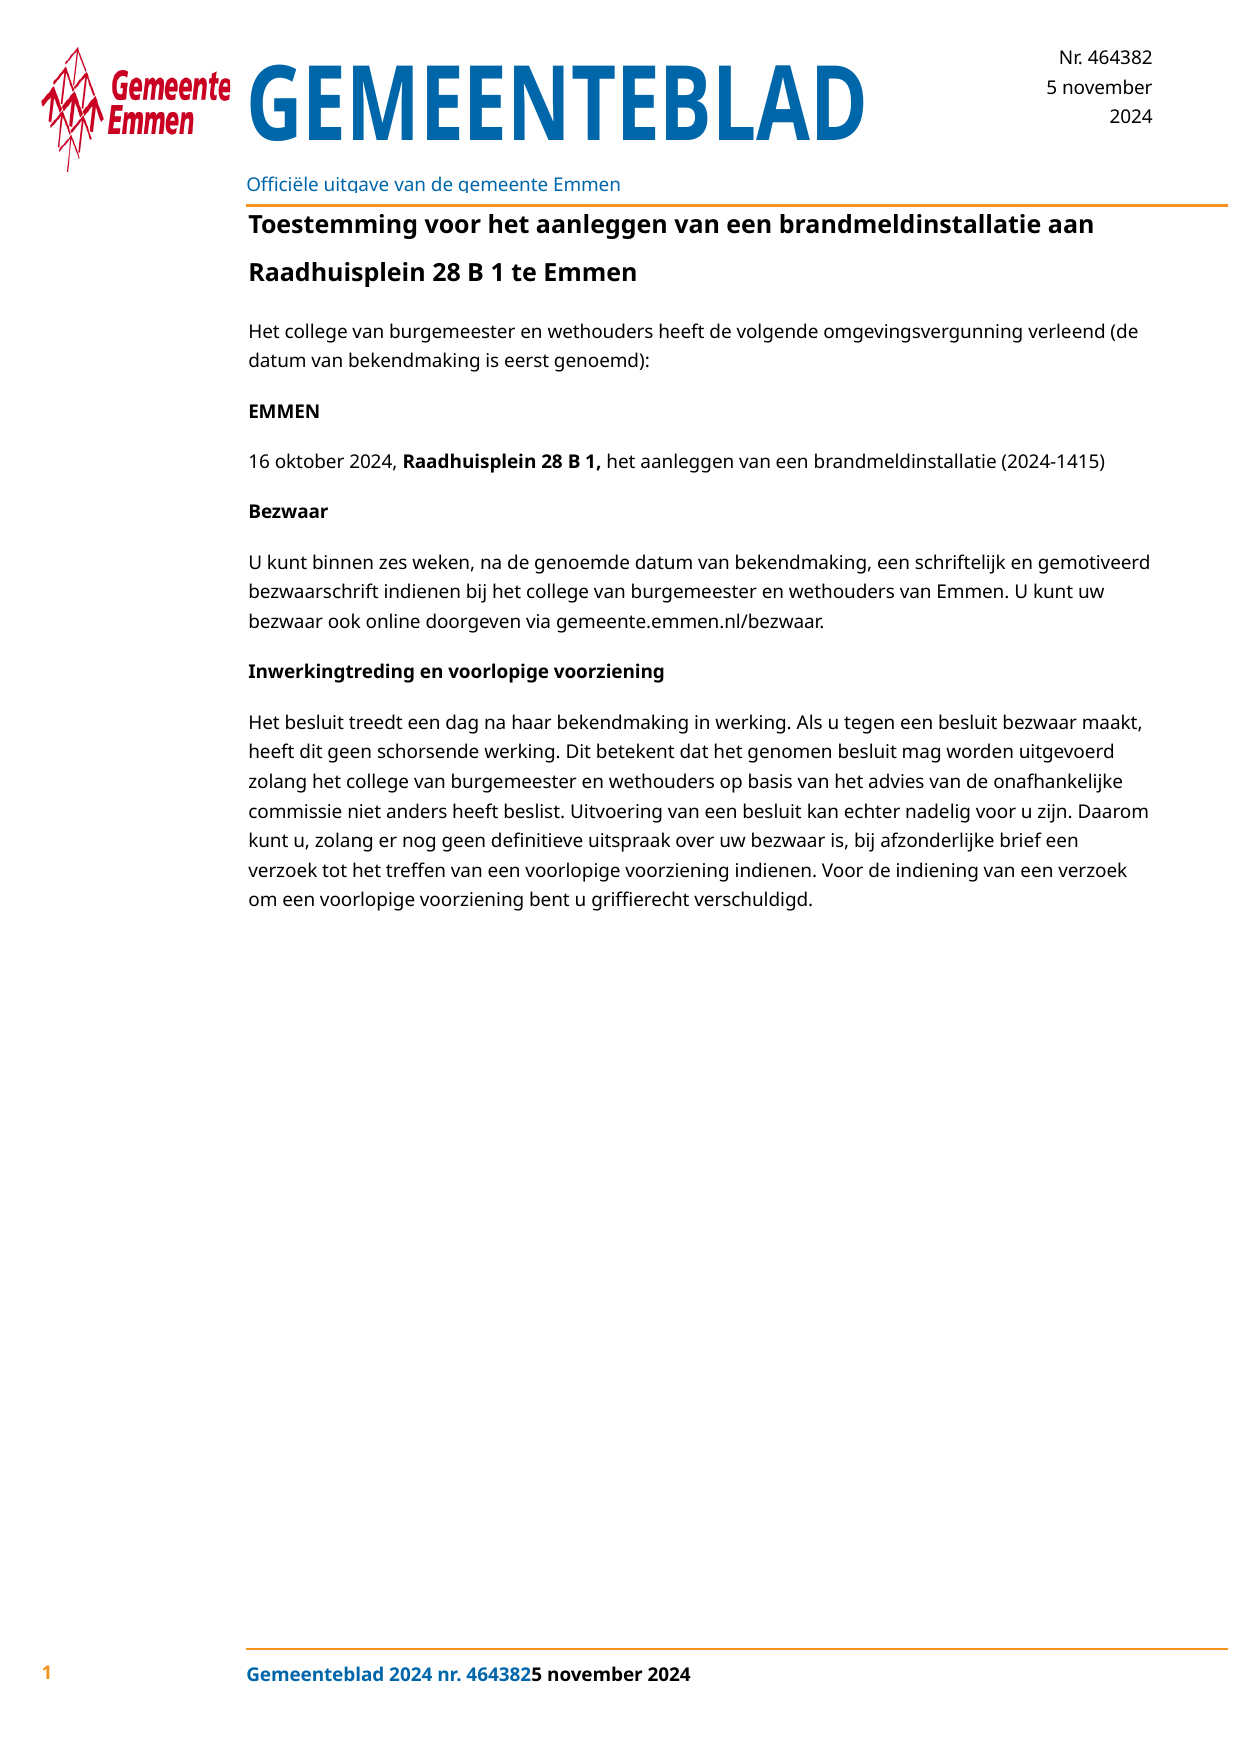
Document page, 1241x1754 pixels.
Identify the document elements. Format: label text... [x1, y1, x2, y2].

picture [41, 47, 231, 172]
text Inwerkingtreding en voorlopige voorziening [248, 659, 1152, 684]
text Bezwaar [248, 499, 1152, 524]
text Toestemming voor het aanleggen van een brandmeldinstallatie aan Raadhuisplein 28 B 1 te Emmen [248, 207, 1152, 288]
text 16 oktober 2024, Raadhuisplein 28 B 1, het aanleggen van een brandmeldinstallatie (2024-1415) [248, 448, 1152, 474]
text Het college van burgemeester en wethouders heeft de volgende omgevingsvergunning verleend (de datum van bekendmaking is eerst genoemd): [248, 318, 1152, 373]
text U kunt binnen zes weken, na de genoemde datum van bekendmaking, een schriftelijk en gemotiveerd bezwaarschrift indienen bij het college van burgemeester en wethouders van Emmen. U kunt uw bezwaar ook online doorgeven via gemeente.emmen.nl/bezwaar. [248, 549, 1152, 634]
text EMMEN [248, 398, 1152, 424]
text Het besluit treedt een dag na haar bekendmaking in werking. Als u tegen een besluit bezwaar maakt, heeft dit geen schorsende werking. Dit betekent dat het genomen besluit mag worden uitgevoerd zolang het college van burgemeester en wethouders op basis van het advies van de onafhankelijke commissie niet anders heeft beslist. Uitvoering van een besluit kan echter nadelig voor u zijn. Daarom kunt u, zolang er nog geen definitieve uitspraak over uw bezwaar is, bij afzonderlijke brief een verzoek tot het treffen van een voorlopige voorziening indienen. Voor de indiening van een verzoek om een voorlopige voorziening bent u griffierecht verschuldigd. [248, 709, 1152, 912]
